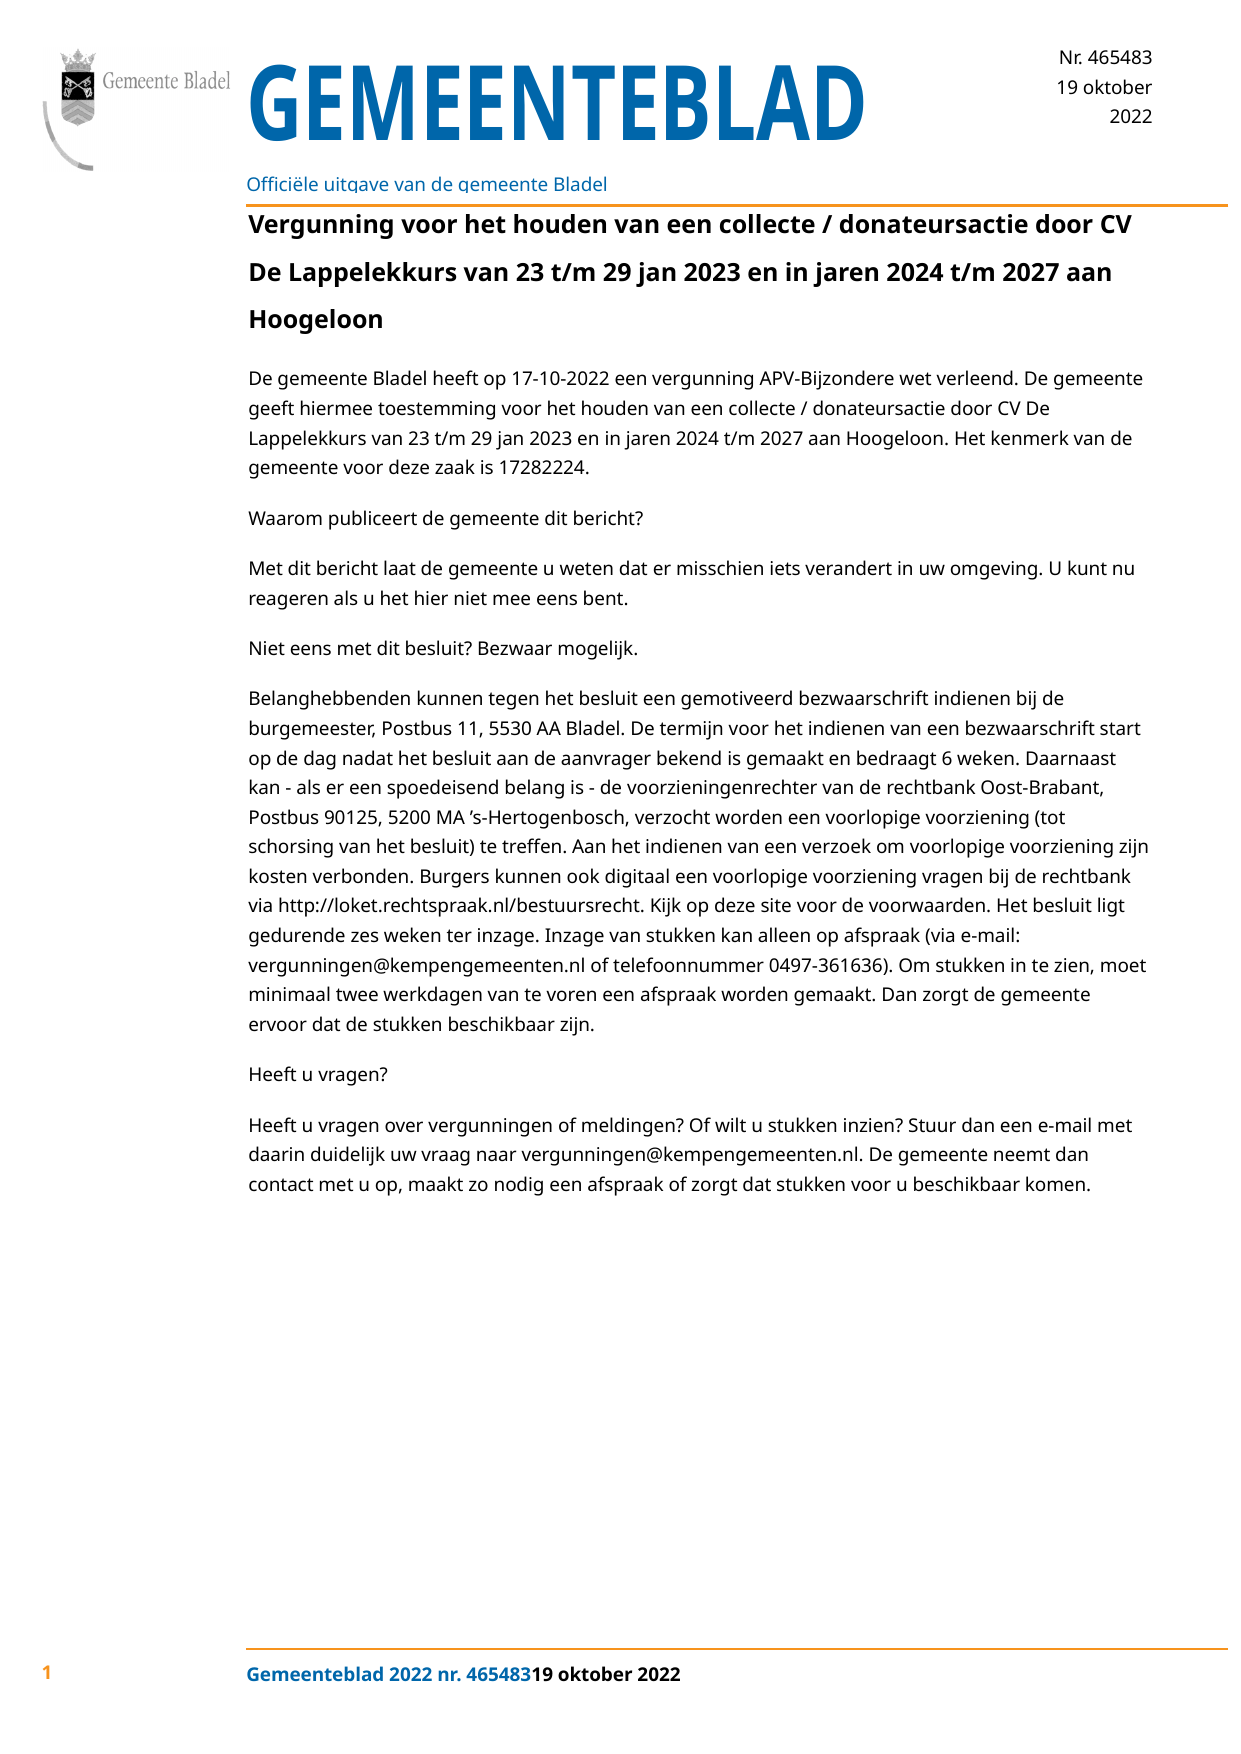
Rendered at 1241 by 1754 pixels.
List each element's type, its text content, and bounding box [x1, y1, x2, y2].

text Heeft u vragen over vergunningen of meldingen? Of wilt u stukken inzien? Stuur dan een e-mail met daarin duidelijk uw vraag naar vergunningen@kempengemeenten.nl. De gemeente neemt dan contact met u op, maakt zo nodig een afspraak of zorgt dat stukken voor u beschikbaar komen. [248, 1112, 1152, 1197]
picture [41, 47, 231, 172]
text Niet eens met dit besluit? Bezwaar mogelijk. [248, 635, 1152, 661]
text Vergunning voor het houden van een collecte / donateursactie door CV De Lappelekkurs van 23 t/m 29 jan 2023 en in jaren 2024 t/m 2027 aan Hoogeloon [248, 207, 1152, 336]
text Met dit bericht laat de gemeente u weten dat er misschien iets verandert in uw omgeving. U kunt nu reageren als u het hier niet mee eens bent. [248, 555, 1152, 610]
text Belanghebbenden kunnen tegen het besluit een gemotiveerd bezwaarschrift indienen bij de burgemeester, Postbus 11, 5530 AA Bladel. De termijn voor het indienen van een bezwaarschrift start op de dag nadat het besluit aan de aanvrager bekend is gemaakt en bedraagt 6 weken. Daarnaast kan - als er een spoedeisend belang is - de voorzieningenrechter van de rechtbank Oost-Brabant, Postbus 90125, 5200 MA ’s-Hertogenbosch, verzocht worden een voorlopige voorziening (tot schorsing van het besluit) te treffen. Aan het indienen van een verzoek om voorlopige voorziening zijn kosten verbonden. Burgers kunnen ook digitaal een voorlopige voorziening vragen bij de rechtbank via http://loket.rechtspraak.nl/bestuursrecht. Kijk op deze site voor de voorwaarden. Het besluit ligt gedurende zes weken ter inzage. Inzage van stukken kan alleen op afspraak (via e-mail: vergunningen@kempengemeenten.nl of telefoonnummer 0497-361636). Om stukken in te zien, moet minimaal twee werkdagen van te voren een afspraak worden gemaakt. Dan zorgt de gemeente ervoor dat de stukken beschikbaar zijn. [248, 686, 1152, 1037]
text De gemeente Bladel heeft op 17-10-2022 een vergunning APV-Bijzondere wet verleend. De gemeente geeft hiermee toestemming voor het houden van een collecte / donateursactie door CV De Lappelekkurs van 23 t/m 29 jan 2023 en in jaren 2024 t/m 2027 aan Hoogeloon. Het kenmerk van de gemeente voor deze zaak is 17282224. [248, 366, 1152, 480]
text Waarom publiceert de gemeente dit bericht? [248, 505, 1152, 530]
text Heeft u vragen? [248, 1061, 1152, 1087]
